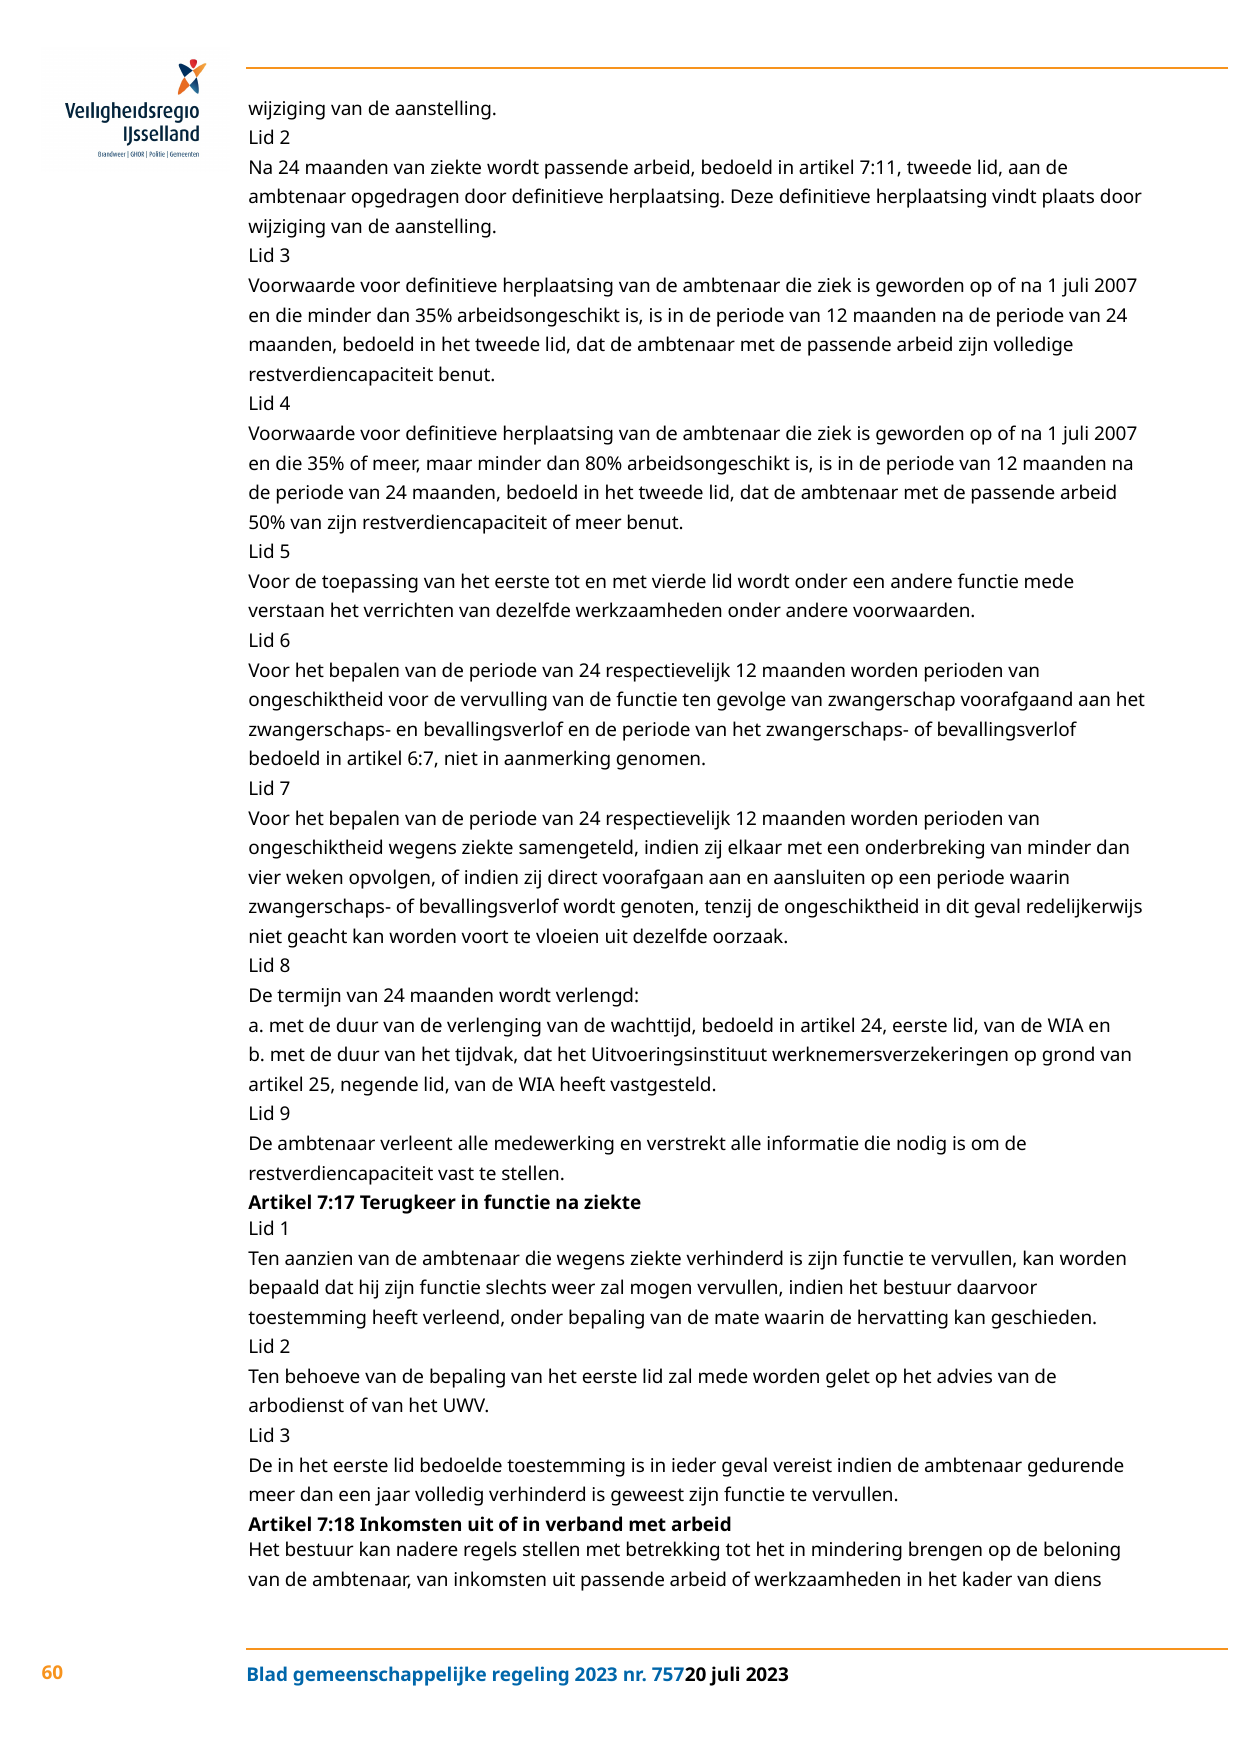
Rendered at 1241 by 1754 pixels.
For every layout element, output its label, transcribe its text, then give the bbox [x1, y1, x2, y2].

text Lid 8 [248, 953, 1152, 978]
text Ten aanzien van de ambtenaar die wegens ziekte verhinderd is zijn functie te vervullen, kan worden bepaald dat hij zijn functie slechts weer zal mogen vervullen, indien het bestuur daarvoor toestemming heeft verleend, onder bepaling van de mate waarin de hervatting kan geschieden. [248, 1245, 1152, 1329]
text wijziging van de aanstelling. [248, 95, 1152, 121]
text Artikel 7:17 Terugkeer in functie na ziekte [248, 1189, 1152, 1215]
text b. met de duur van het tijdvak, dat het Uitvoeringsinstituut werknemersverzekeringen op grond van artikel 25, negende lid, van de WIA heeft vastgesteld. [248, 1041, 1152, 1097]
text Lid 2 [248, 124, 1152, 150]
text Lid 3 [248, 1422, 1152, 1448]
picture [41, 47, 231, 172]
text De ambtenaar verleent alle medewerking en verstrekt alle informatie die nodig is om de restverdiencapaciteit vast te stellen. [248, 1130, 1152, 1186]
text Voor het bepalen van de periode van 24 respectievelijk 12 maanden worden perioden van ongeschiktheid voor de vervulling van de functie ten gevolge van zwangerschap voorafgaand aan het zwangerschaps- en bevallingsverlof en de periode van het zwangerschaps- of bevallingsverlof bedoeld in artikel 6:7, niet in aanmerking genomen. [248, 657, 1152, 771]
text De termijn van 24 maanden wordt verlengd: [248, 982, 1152, 1008]
text Voor het bepalen van de periode van 24 respectievelijk 12 maanden worden perioden van ongeschiktheid wegens ziekte samengeteld, indien zij elkaar met een onderbreking van minder dan vier weken opvolgen, of indien zij direct voorafgaan aan en aansluiten op een periode waarin zwangerschaps- of bevallingsverlof wordt genoten, tenzij de ongeschiktheid in dit geval redelijkerwijs niet geacht kan worden voort te vloeien uit dezelfde oorzaak. [248, 805, 1152, 949]
text Voorwaarde voor definitieve herplaatsing van de ambtenaar die ziek is geworden op of na 1 juli 2007 en die 35% of meer, maar minder dan 80% arbeidsongeschikt is, is in de periode van 12 maanden na de periode van 24 maanden, bedoeld in het tweede lid, dat de ambtenaar met de passende arbeid 50% van zijn restverdiencapaciteit of meer benut. [248, 420, 1152, 535]
text Lid 6 [248, 627, 1152, 653]
text Na 24 maanden van ziekte wordt passende arbeid, bedoeld in artikel 7:11, tweede lid, aan de ambtenaar opgedragen door definitieve herplaatsing. Deze definitieve herplaatsing vindt plaats door wijziging van de aanstelling. [248, 154, 1152, 239]
text Lid 9 [248, 1101, 1152, 1126]
text Lid 1 [248, 1215, 1152, 1241]
text Lid 4 [248, 391, 1152, 416]
text Het bestuur kan nadere regels stellen met betrekking tot het in mindering brengen op de beloning van de ambtenaar, van inkomsten uit passende arbeid of werkzaamheden in het kader van diens [248, 1537, 1152, 1592]
text Lid 2 [248, 1333, 1152, 1359]
text Lid 5 [248, 538, 1152, 564]
text Artikel 7:18 Inkomsten uit of in verband met arbeid [248, 1511, 1152, 1537]
text Lid 3 [248, 243, 1152, 268]
text a. met de duur van de verlenging van de wachttijd, bedoeld in artikel 24, eerste lid, van de WIA en [248, 1012, 1152, 1038]
text De in het eerste lid bedoelde toestemming is in ieder geval vereist indien de ambtenaar gedurende meer dan een jaar volledig verhinderd is geweest zijn functie te vervullen. [248, 1452, 1152, 1507]
text Voor de toepassing van het eerste tot en met vierde lid wordt onder een andere functie mede verstaan het verrichten van dezelfde werkzaamheden onder andere voorwaarden. [248, 568, 1152, 623]
text Ten behoeve van de bepaling van het eerste lid zal mede worden gelet op het advies van de arbodienst of van het UWV. [248, 1363, 1152, 1418]
text Lid 7 [248, 775, 1152, 801]
text Voorwaarde voor definitieve herplaatsing van de ambtenaar die ziek is geworden op of na 1 juli 2007 en die minder dan 35% arbeidsongeschikt is, is in de periode van 12 maanden na de periode van 24 maanden, bedoeld in het tweede lid, dat de ambtenaar met de passende arbeid zijn volledige restverdiencapaciteit benut. [248, 272, 1152, 387]
